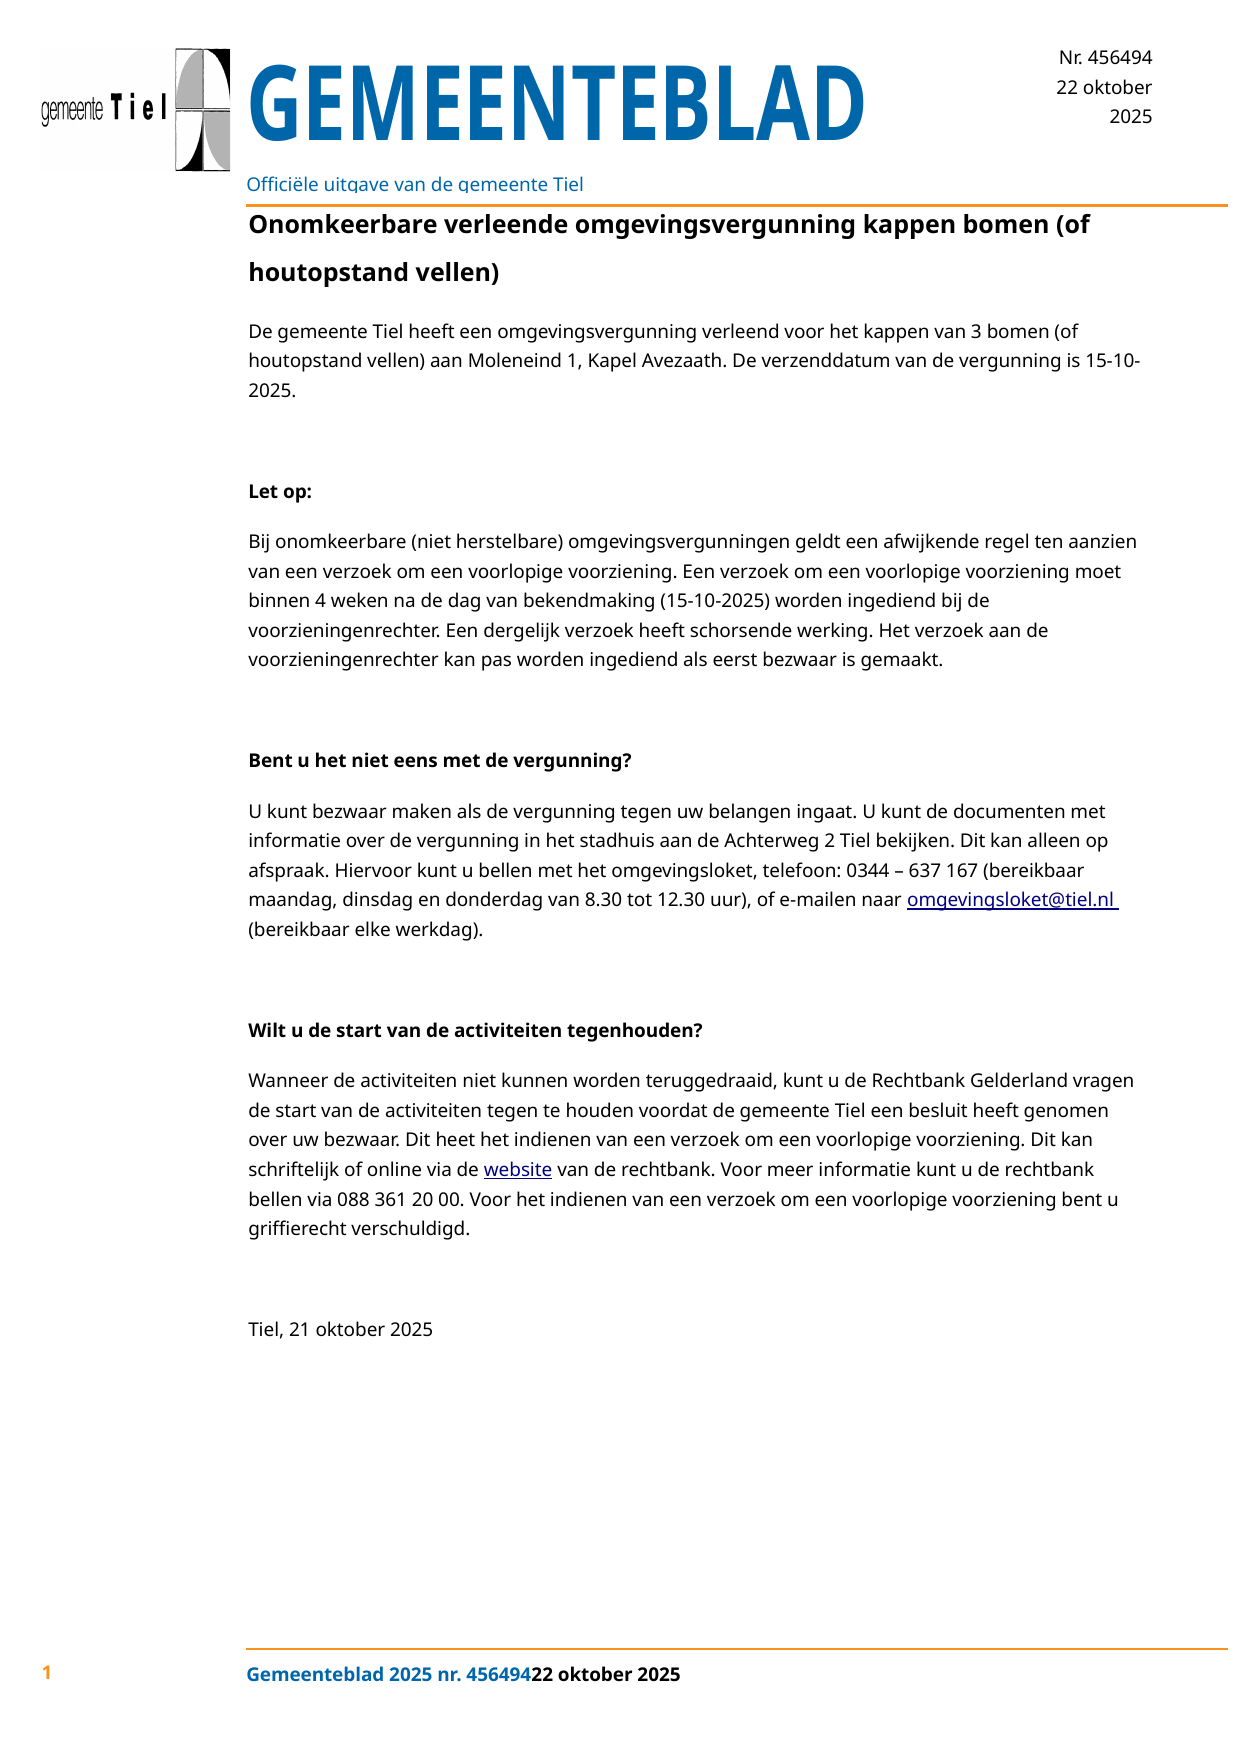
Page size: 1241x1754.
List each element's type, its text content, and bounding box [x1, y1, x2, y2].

picture [41, 47, 231, 172]
text Bij onomkeerbare (niet herstelbare) omgevingsvergunningen geldt een afwijkende regel ten aanzien van een verzoek om een voorlopige voorziening. Een verzoek om een voorlopige voorziening moet binnen 4 weken na de dag van bekendmaking (15-10-2025) worden ingediend bij de voorzieningenrechter. Een dergelijk verzoek heeft schorsende werking. Het verzoek aan de voorzieningenrechter kan pas worden ingediend als eerst bezwaar is gemaakt. [248, 528, 1152, 672]
text U kunt bezwaar maken als de vergunning tegen uw belangen ingaat. U kunt de documenten met informatie over de vergunning in het stadhuis aan de Achterweg 2 Tiel bekijken. Dit kan alleen op afspraak. Hiervoor kunt u bellen met het omgevingsloket, telefoon: 0344 – 637 167 (bereikbaar maandag, dinsdag en donderdag van 8.30 tot 12.30 uur), of e-mailen naar omgevingsloket@tiel.nl (bereikbaar elke werkdag). [248, 798, 1152, 942]
text Bent u het niet eens met de vergunning? [248, 747, 1152, 773]
text Wilt u de start van de activiteiten tegenhouden? [248, 1017, 1152, 1043]
text Wanneer de activiteiten niet kunnen worden teruggedraaid, kunt u de Rechtbank Gelderland vragen de start van de activiteiten tegen te houden voordat de gemeente Tiel een besluit heeft genomen over uw bezwaar. Dit heet het indienen van een verzoek om een voorlopige voorziening. Dit kan schriftelijk of online via de website van de rechtbank. Voor meer informatie kunt u de rechtbank bellen via 088 361 20 00. Voor het indienen van een verzoek om een voorlopige voorziening bent u griffierecht verschuldigd. [248, 1067, 1152, 1241]
text Tiel, 21 oktober 2025 [248, 1316, 1152, 1342]
text Let op: [248, 478, 1152, 504]
text Onomkeerbare verleende omgevingsvergunning kappen bomen (of houtopstand vellen) [248, 207, 1152, 288]
text De gemeente Tiel heeft een omgevingsvergunning verleend voor het kappen van 3 bomen (of houtopstand vellen) aan Moleneind 1, Kapel Avezaath. De verzenddatum van de vergunning is 15-10-2025. [248, 318, 1152, 403]
